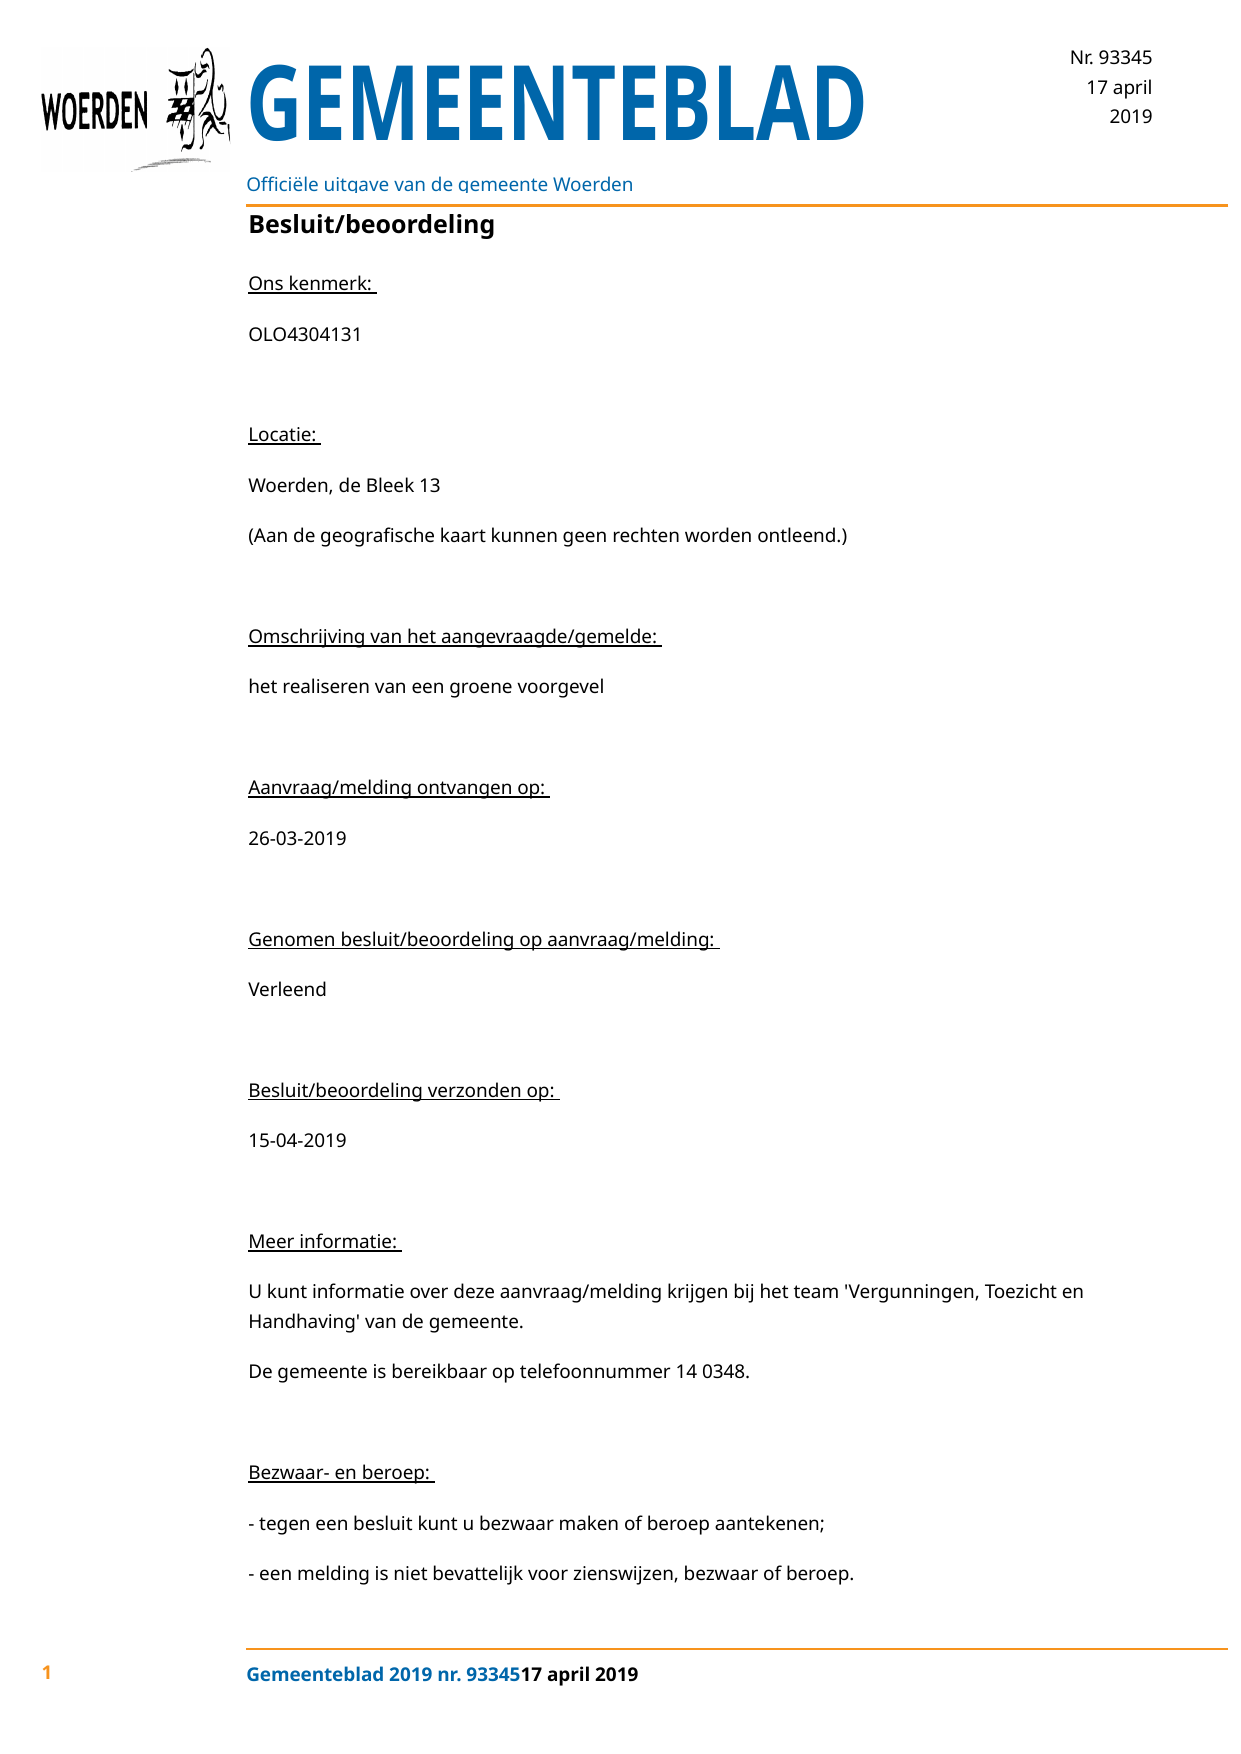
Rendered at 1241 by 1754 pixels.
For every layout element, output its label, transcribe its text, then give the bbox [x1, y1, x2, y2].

text Aanvraag/melding ontvangen op: [248, 774, 1152, 800]
text 26-03-2019 [248, 825, 1152, 851]
text het realiseren van een groene voorgevel [248, 674, 1152, 699]
text Besluit/beoordeling verzonden op: [248, 1077, 1152, 1103]
text Meer informatie: [248, 1228, 1152, 1254]
text - tegen een besluit kunt u bezwaar maken of beroep aantekenen; [248, 1510, 1152, 1536]
text OLO4304131 [248, 321, 1152, 346]
picture [41, 47, 231, 172]
text - een melding is niet bevattelijk voor zienswijzen, bezwaar of beroep. [248, 1560, 1152, 1586]
text Genomen besluit/beoordeling op aanvraag/melding: [248, 926, 1152, 951]
text Ons kenmerk: [248, 270, 1152, 296]
text U kunt informatie over deze aanvraag/melding krijgen bij het team 'Vergunningen, Toezicht en Handhaving' van de gemeente. [248, 1279, 1152, 1334]
text Woerden, de Bleek 13 [248, 472, 1152, 498]
text (Aan de geografische kaart kunnen geen rechten worden ontleend.) [248, 522, 1152, 548]
text Omschrijving van het aangevraagde/gemelde: [248, 623, 1152, 649]
text De gemeente is bereikbaar op telefoonnummer 14 0348. [248, 1359, 1152, 1384]
text Bezwaar- en beroep: [248, 1459, 1152, 1485]
text Locatie: [248, 422, 1152, 447]
text Verleend [248, 976, 1152, 1002]
text 15-04-2019 [248, 1127, 1152, 1153]
text Besluit/beoordeling [248, 207, 1152, 241]
